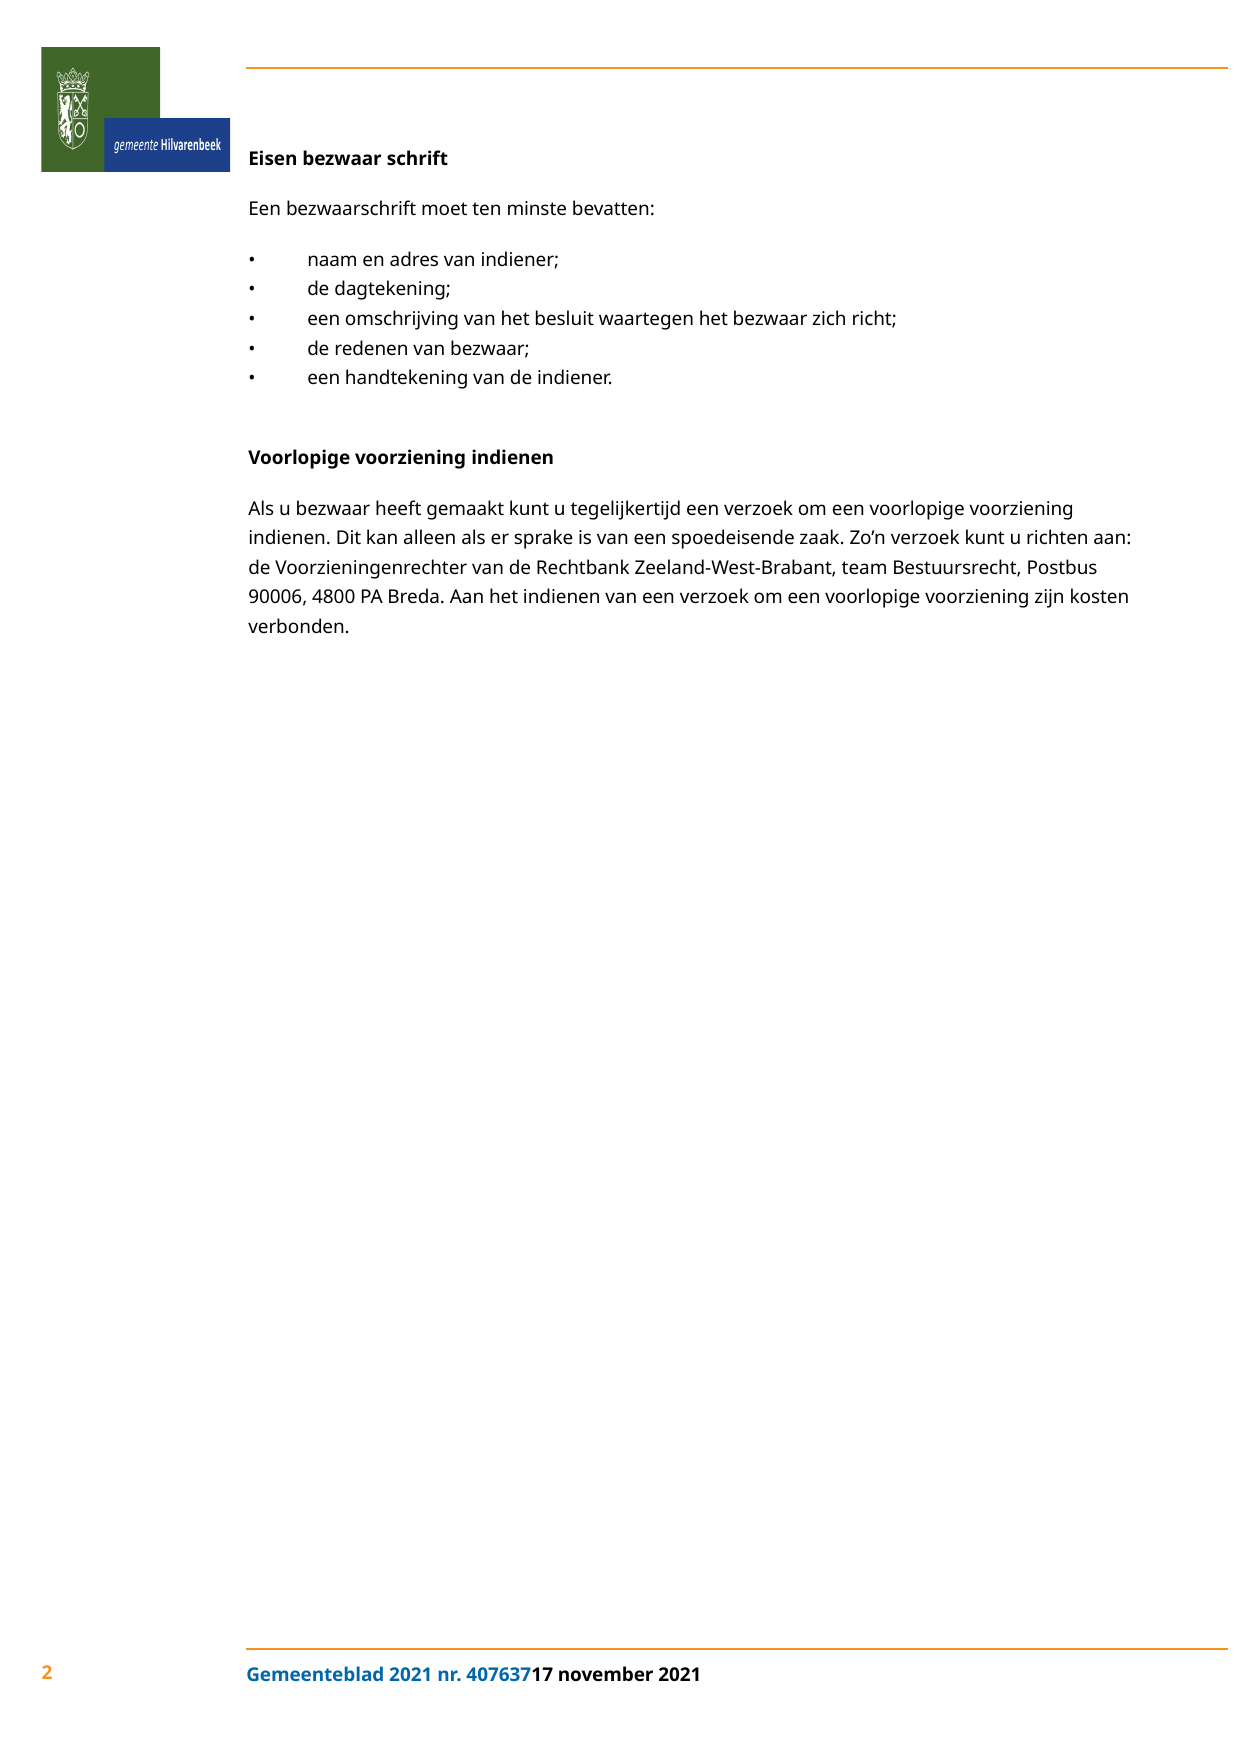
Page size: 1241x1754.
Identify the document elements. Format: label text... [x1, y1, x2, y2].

text Eisen bezwaar schrift [248, 145, 1152, 171]
list de redenen van bezwaar; [248, 335, 1152, 361]
text Als u bezwaar heeft gemaakt kunt u tegelijkertijd een verzoek om een voorlopige voorziening indienen. Dit kan alleen als er sprake is van een spoedeisende zaak. Zo’n verzoek kunt u richten aan: de Voorzieningenrechter van de Rechtbank Zeeland-West-Brabant, team Bestuursrecht, Postbus 90006, 4800 PA Breda. Aan het indienen van een verzoek om een voorlopige voorziening zijn kosten verbonden. [248, 495, 1152, 639]
list een omschrijving van het besluit waartegen het bezwaar zich richt; [248, 305, 1152, 331]
text Een bezwaarschrift moet ten minste bevatten: [248, 196, 1152, 221]
list een handtekening van de indiener. [248, 364, 1152, 390]
list naam en adres van indiener; [248, 246, 1152, 272]
picture [41, 47, 231, 172]
list de dagtekening; [248, 276, 1152, 301]
text Voorlopige voorziening indienen [248, 444, 1152, 470]
